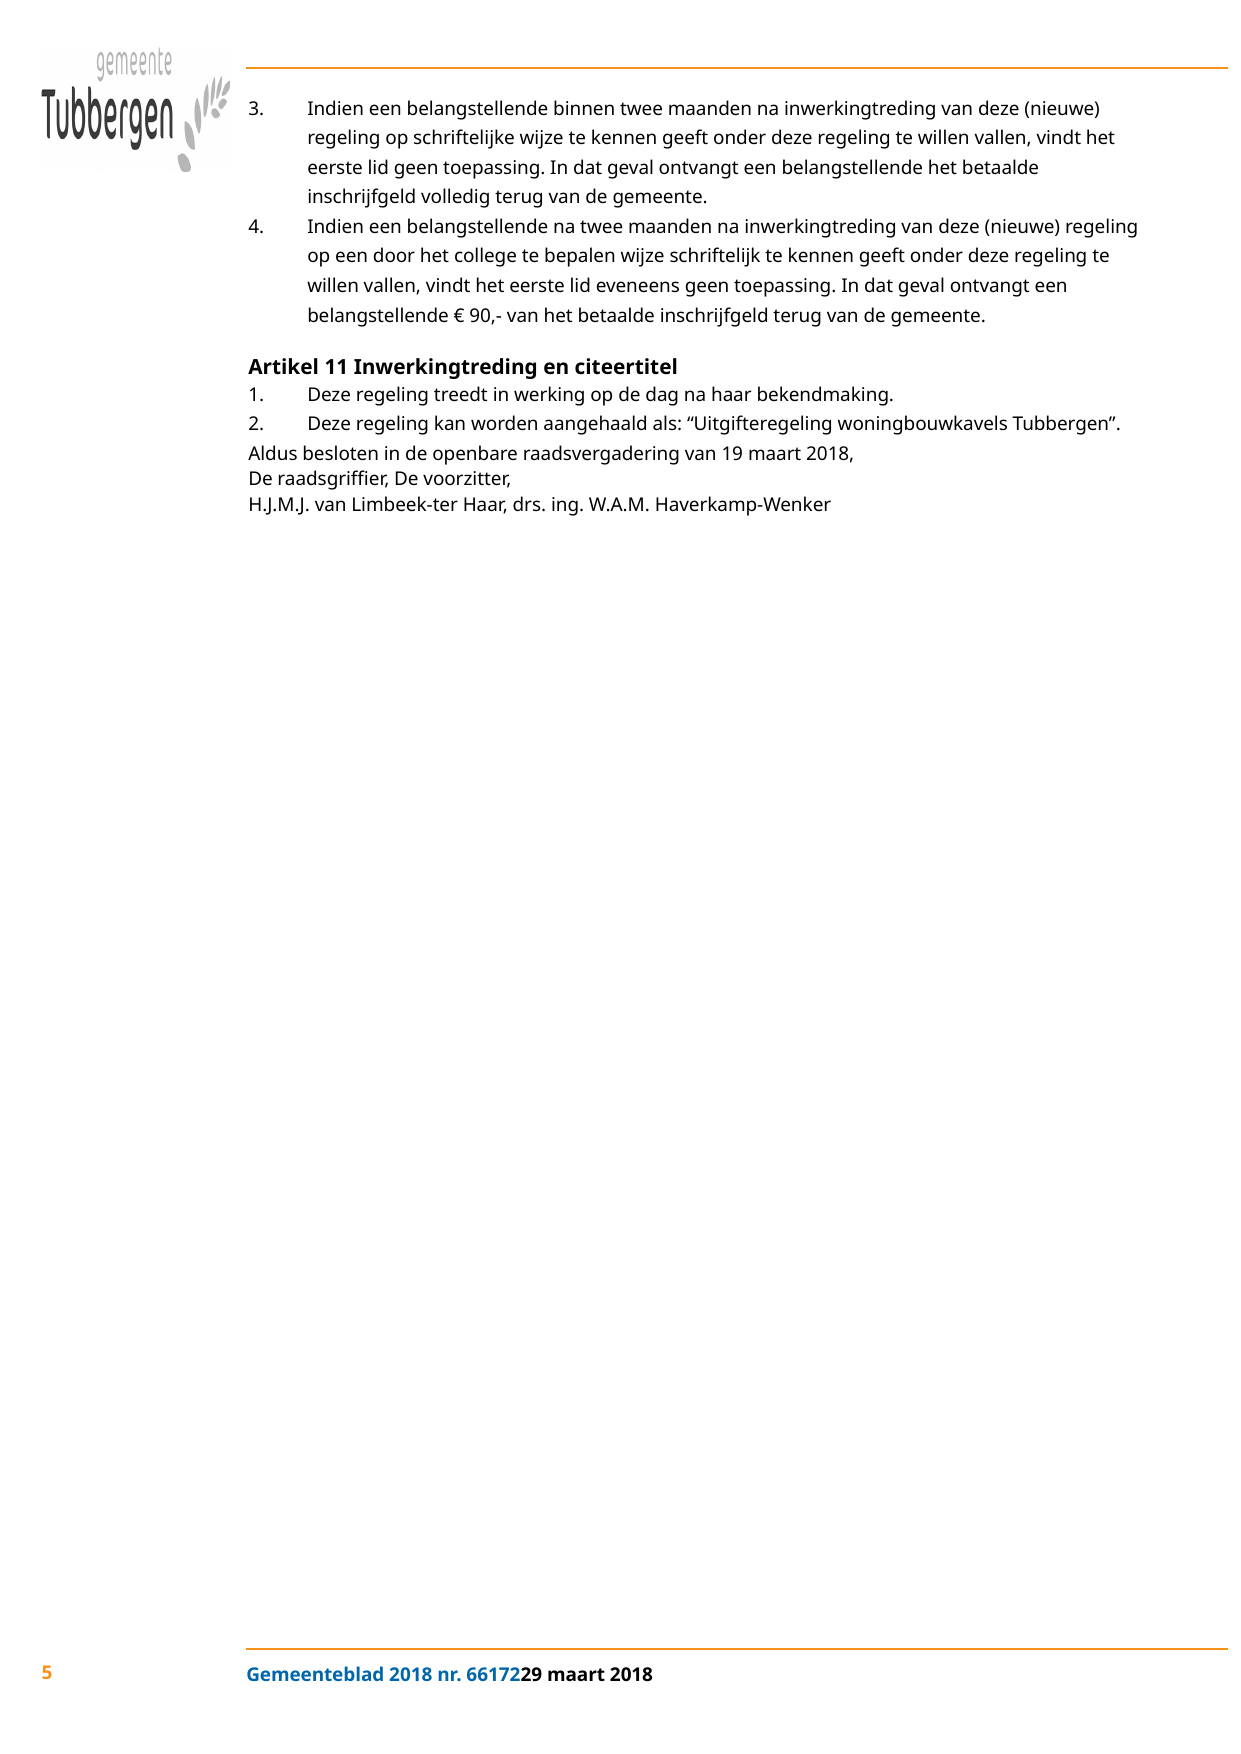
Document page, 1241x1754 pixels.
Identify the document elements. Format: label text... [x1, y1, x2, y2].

text Artikel 11 Inwerkingtreding en citeertitel [248, 352, 1152, 381]
list Deze regeling kan worden aangehaald als: “Uitgifteregeling woningbouwkavels Tubbergen”. [248, 410, 1152, 436]
picture [41, 47, 231, 172]
text De raadsgriffier, De voorzitter, [248, 466, 1152, 491]
text Aldus besloten in de openbare raadsvergadering van 19 maart 2018, [248, 440, 1152, 466]
list Deze regeling treedt in werking op de dag na haar bekendmaking. [248, 381, 1152, 406]
text H.J.M.J. van Limbeek-ter Haar, drs. ing. W.A.M. Haverkamp-Wenker [248, 491, 1152, 517]
list Indien een belangstellende na twee maanden na inwerkingtreding van deze (nieuwe) regeling op een door het college te bepalen wijze schriftelijk te kennen geeft onder deze regeling te willen vallen, vindt het eerste lid eveneens geen toepassing. In dat geval ontvangt een belangstellende € 90,- van het betaalde inschrijfgeld terug van de gemeente. [248, 213, 1152, 328]
list Indien een belangstellende binnen twee maanden na inwerkingtreding van deze (nieuwe) regeling op schriftelijke wijze te kennen geeft onder deze regeling te willen vallen, vindt het eerste lid geen toepassing. In dat geval ontvangt een belangstellende het betaalde inschrijfgeld volledig terug van de gemeente. [248, 95, 1152, 209]
